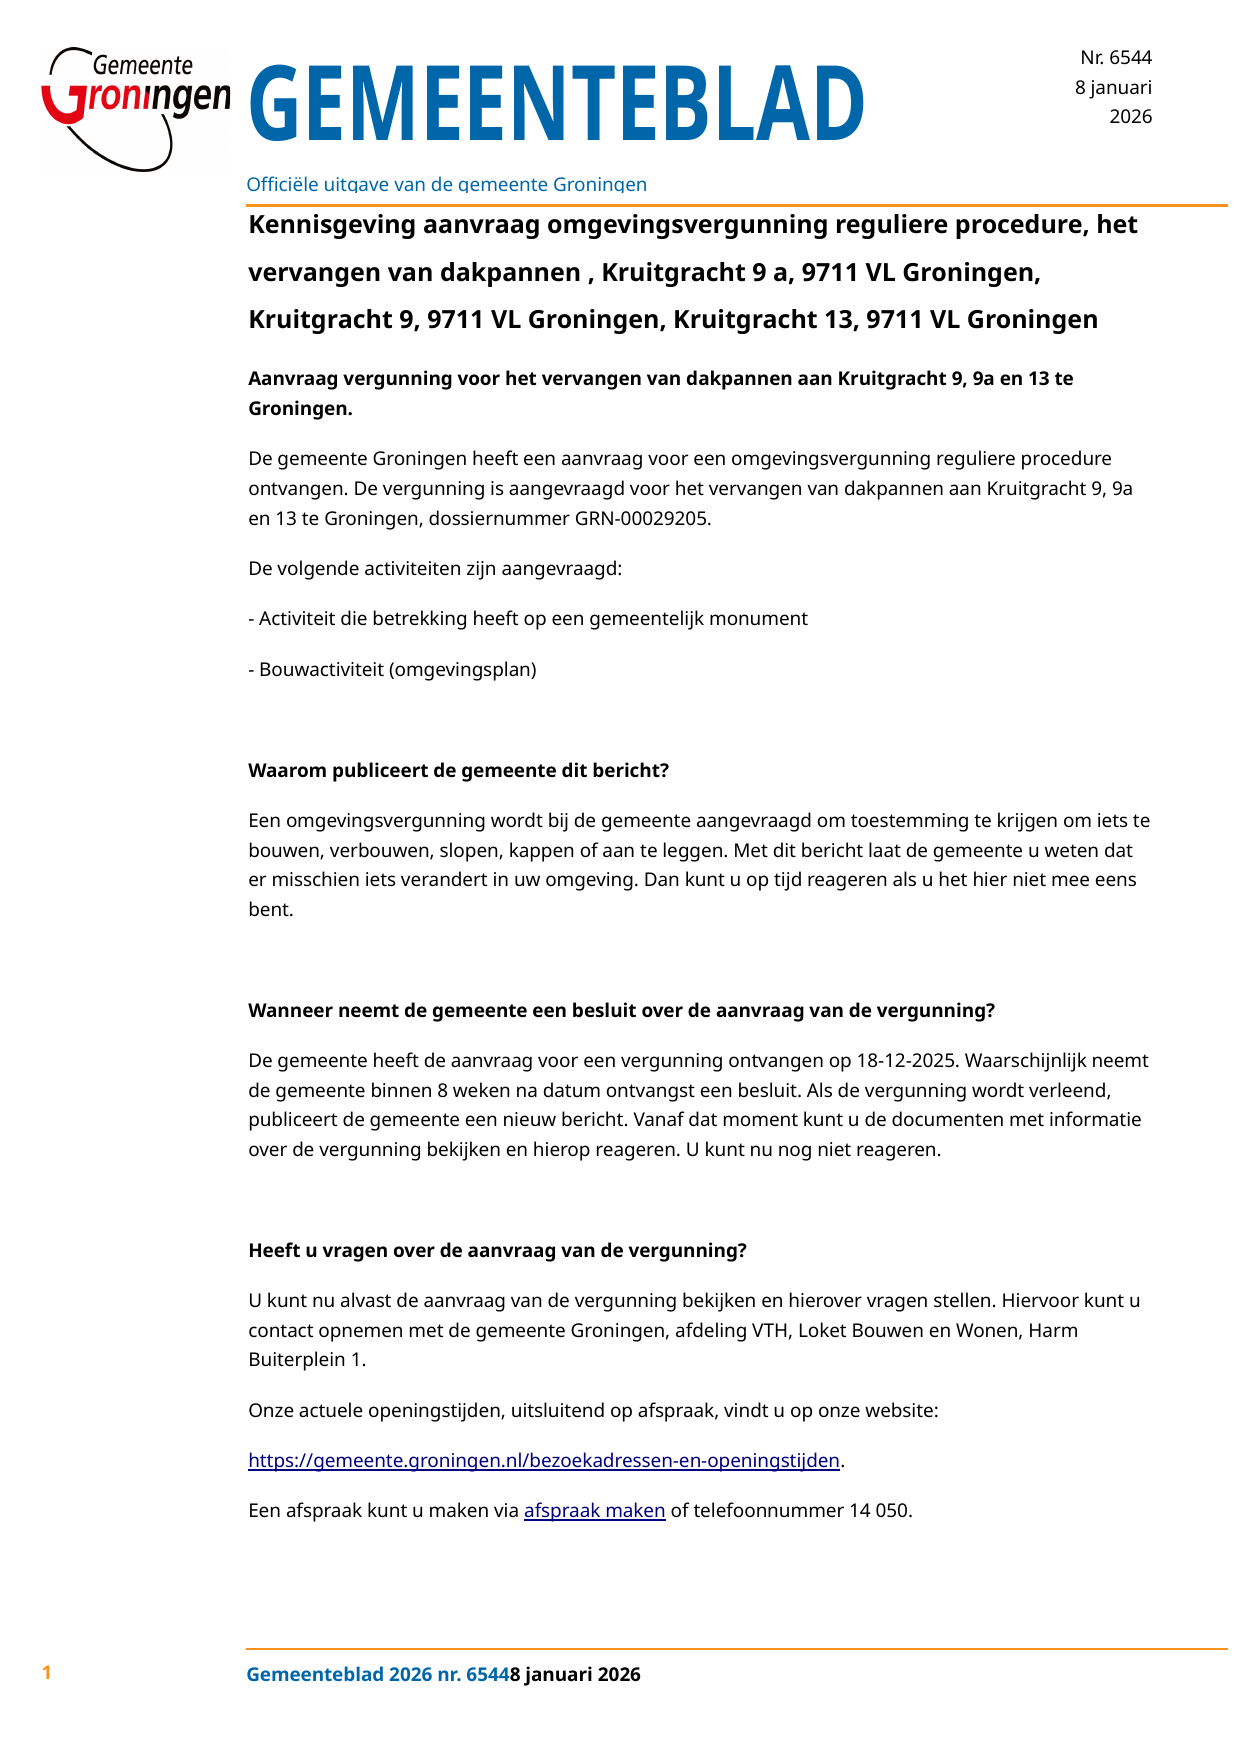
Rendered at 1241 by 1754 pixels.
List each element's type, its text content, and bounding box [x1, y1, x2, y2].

text - Bouwactiviteit (omgevingsplan) [248, 656, 1152, 682]
text Aanvraag vergunning voor het vervangen van dakpannen aan Kruitgracht 9, 9a en 13 te Groningen. [248, 366, 1152, 421]
text - Activiteit die betrekking heeft op een gemeentelijk monument [248, 606, 1152, 631]
text Heeft u vragen over de aanvraag van de vergunning? [248, 1237, 1152, 1262]
text Een omgevingsvergunning wordt bij de gemeente aangevraagd om toestemming te krijgen om iets te bouwen, verbouwen, slopen, kappen of aan te leggen. Met dit bericht laat de gemeente u weten dat er misschien iets verandert in uw omgeving. Dan kunt u op tijd reageren als u het hier niet mee eens bent. [248, 807, 1152, 922]
text Kennisgeving aanvraag omgevingsvergunning reguliere procedure, het vervangen van dakpannen , Kruitgracht 9 a, 9711 VL Groningen, Kruitgracht 9, 9711 VL Groningen, Kruitgracht 13, 9711 VL Groningen [248, 207, 1152, 336]
text Waarom publiceert de gemeente dit bericht? [248, 757, 1152, 782]
text U kunt nu alvast de aanvraag van de vergunning bekijken en hierover vragen stellen. Hiervoor kunt u contact opnemen met de gemeente Groningen, afdeling VTH, Loket Bouwen en Wonen, Harm Buiterplein 1. [248, 1287, 1152, 1372]
text De gemeente heeft de aanvraag voor een vergunning ontvangen op 18-12-2025. Waarschijnlijk neemt de gemeente binnen 8 weken na datum ontvangst een besluit. Als de vergunning wordt verleend, publiceert de gemeente een nieuw bericht. Vanaf dat moment kunt u de documenten met informatie over de vergunning bekijken en hierop reageren. U kunt nu nog niet reageren. [248, 1047, 1152, 1162]
picture [41, 47, 231, 172]
text De gemeente Groningen heeft een aanvraag voor een omgevingsvergunning reguliere procedure ontvangen. De vergunning is aangevraagd voor het vervangen van dakpannen aan Kruitgracht 9, 9a en 13 te Groningen, dossiernummer GRN-00029205. [248, 446, 1152, 530]
text Wanneer neemt de gemeente een besluit over de aanvraag van de vergunning? [248, 997, 1152, 1022]
text De volgende activiteiten zijn aangevraagd: [248, 555, 1152, 581]
text Onze actuele openingstijden, uitsluitend op afspraak, vindt u op onze website: [248, 1397, 1152, 1422]
text https://gemeente.groningen.nl/bezoekadressen-en-openingstijden. [248, 1447, 1152, 1473]
text Een afspraak kunt u maken via afspraak maken of telefoonnummer 14 050. [248, 1498, 1152, 1523]
